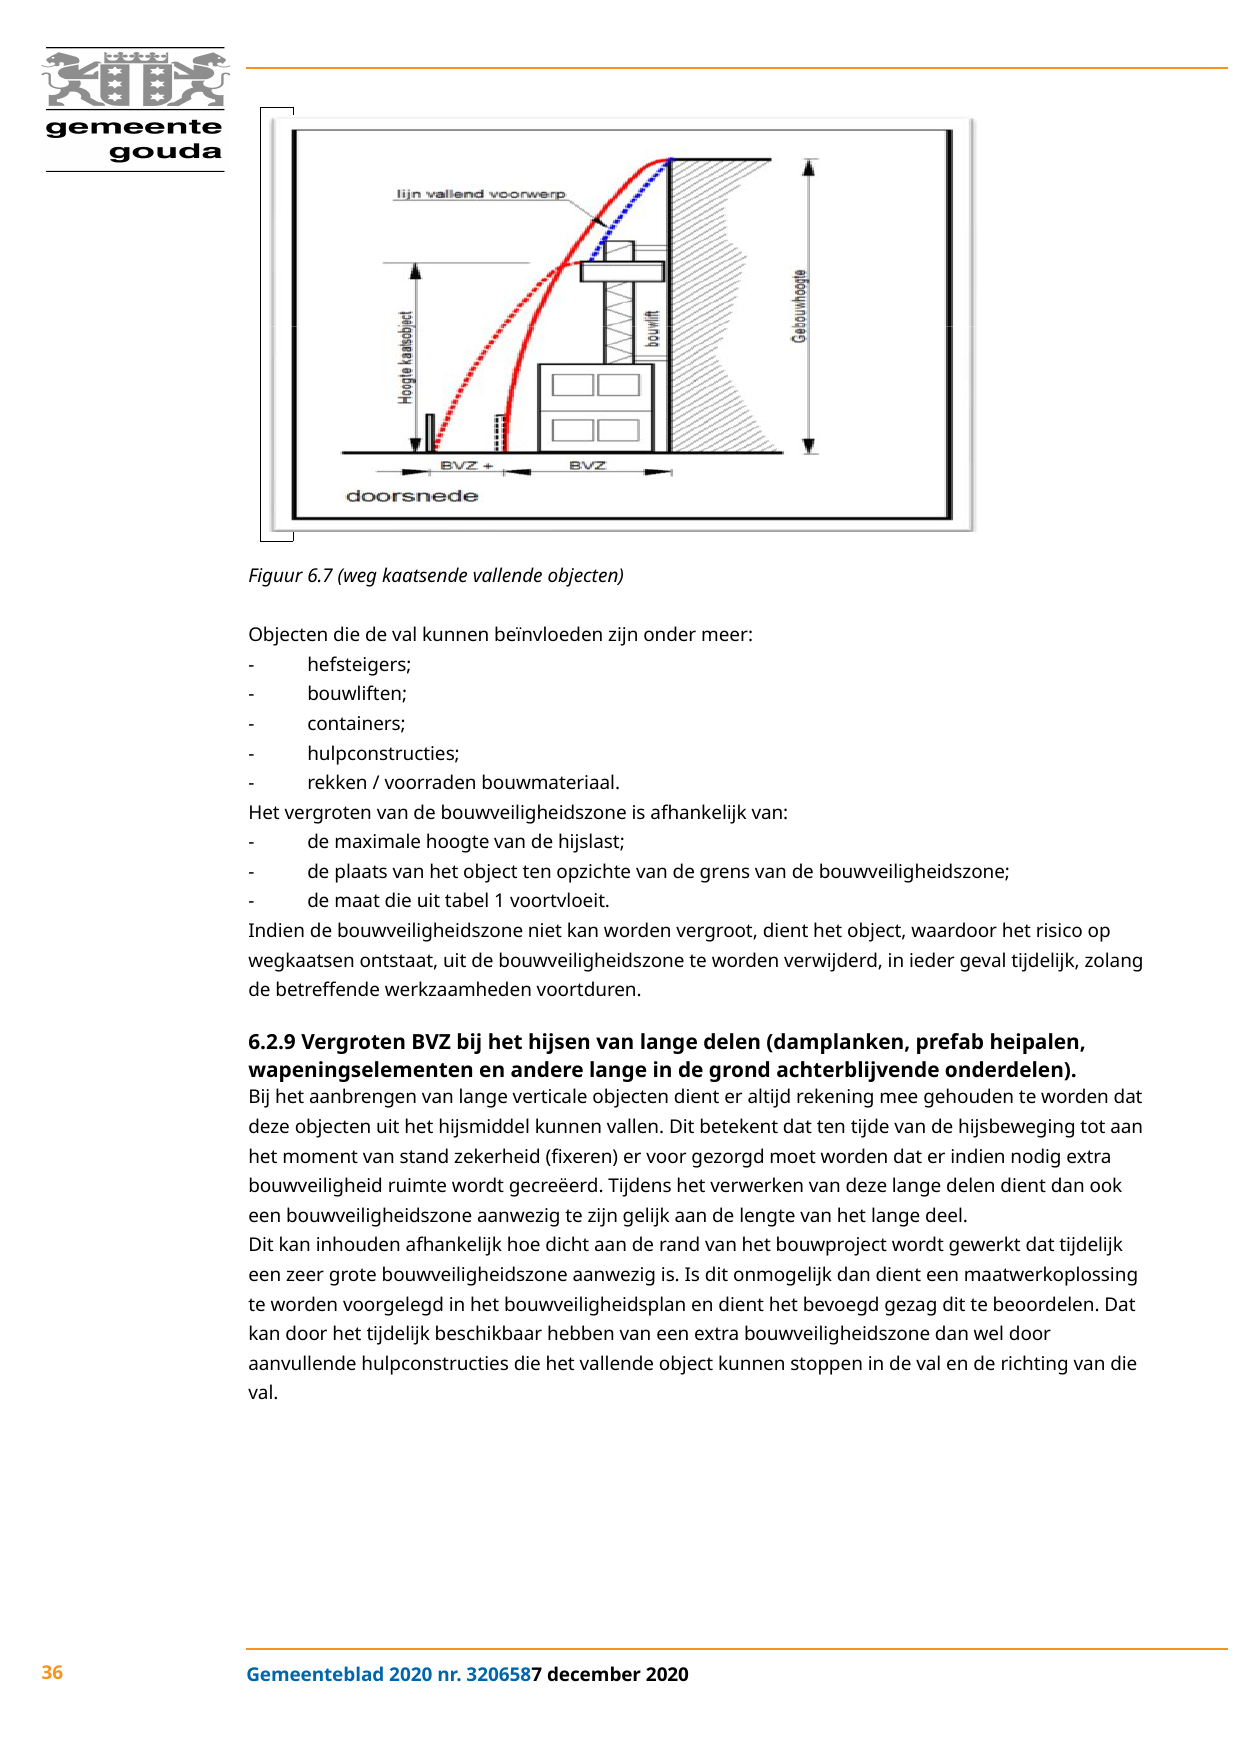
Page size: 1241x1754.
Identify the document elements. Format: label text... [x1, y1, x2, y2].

picture [268, 115, 978, 532]
text Het vergroten van de bouwveiligheidszone is afhankelijk van: [248, 799, 1152, 825]
picture [41, 47, 231, 172]
list rekken / voorraden bouwmateriaal. [248, 769, 1152, 795]
list hulpconstructies; [248, 740, 1152, 766]
list de plaats van het object ten opzichte van de grens van de bouwveiligheidszone; [248, 858, 1152, 884]
text Dit kan inhouden afhankelijk hoe dicht aan de rand van het bouwproject wordt gewerkt dat tijdelijk een zeer grote bouwveiligheidszone aanwezig is. Is dit onmogelijk dan dient een maatwerkoplossing te worden voorgelegd in het bouwveiligheidsplan en dient het bevoegd gezag dit te beoordelen. Dat kan door het tijdelijk beschikbaar hebben van een extra bouwveiligheidszone dan wel door aanvullende hulpconstructies die het vallende object kunnen stoppen in de val en de richting van die val. [248, 1232, 1152, 1405]
list hefsteigers; [248, 651, 1152, 677]
list containers; [248, 710, 1152, 736]
text Figuur 6.7 (weg kaatsende vallende objecten) [248, 562, 1152, 588]
list bouwliften; [248, 681, 1152, 706]
list de maat die uit tabel 1 voortvloeit. [248, 888, 1152, 913]
text Indien de bouwveiligheidszone niet kan worden vergroot, dient het object, waardoor het risico op wegkaatsen ontstaat, uit de bouwveiligheidszone te worden verwijderd, in ieder geval tijdelijk, zolang de betreffende werkzaamheden voortduren. [248, 917, 1152, 1002]
text 6.2.9 Vergroten BVZ bij het hijsen van lange delen (damplanken, prefab heipalen, wapeningselementen en andere lange in de grond achterblijvende onderdelen). [248, 1027, 1152, 1084]
list de maximale hoogte van de hijslast; [248, 828, 1152, 854]
text Bij het aanbrengen van lange verticale objecten dient er altijd rekening mee gehouden te worden dat deze objecten uit het hijsmiddel kunnen vallen. Dit betekent dat ten tijde van de hijsbeweging tot aan het moment van stand zekerheid (fixeren) er voor gezorgd moet worden dat er indien nodig extra bouwveiligheid ruimte wordt gecreëerd. Tijdens het verwerken van deze lange delen dient dan ook een bouwveiligheidszone aanwezig te zijn gelijk aan de lengte van het lange deel. [248, 1084, 1152, 1228]
text Objecten die de val kunnen beïnvloeden zijn onder meer: [248, 621, 1152, 647]
